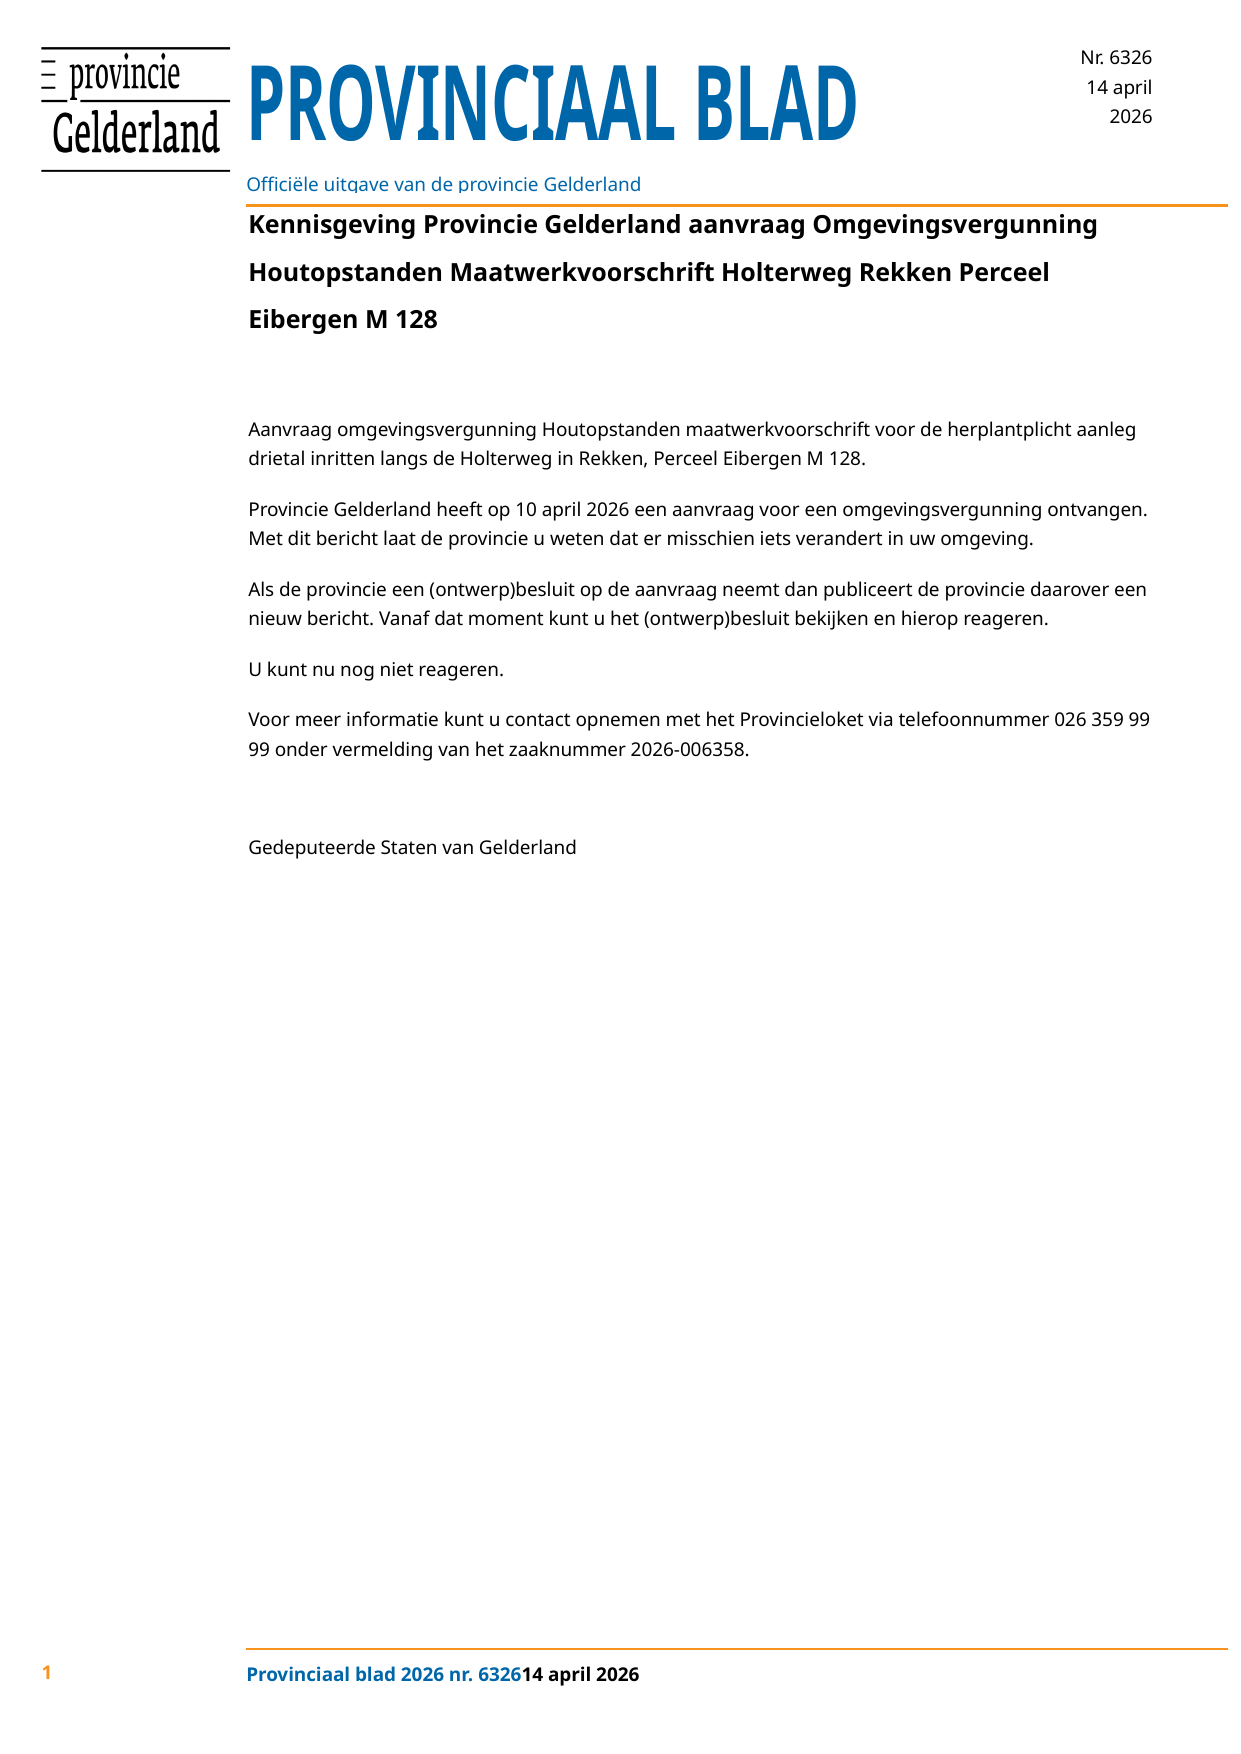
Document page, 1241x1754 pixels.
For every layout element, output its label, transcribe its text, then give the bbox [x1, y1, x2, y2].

picture [41, 47, 231, 172]
text Kennisgeving Provincie Gelderland aanvraag Omgevingsvergunning Houtopstanden Maatwerkvoorschrift Holterweg Rekken Perceel Eibergen M 128 [248, 207, 1152, 336]
text Gedeputeerde Staten van Gelderland [248, 834, 1152, 860]
text Aanvraag omgevingsvergunning Houtopstanden maatwerkvoorschrift voor de herplantplicht aanleg drietal inritten langs de Holterweg in Rekken, Perceel Eibergen M 128. [248, 416, 1152, 471]
text Voor meer informatie kunt u contact opnemen met het Provincieloket via telefoonnummer 026 359 99 99 onder vermelding van het zaaknummer 2026-006358. [248, 706, 1152, 762]
text Als de provincie een (ontwerp)besluit op de aanvraag neemt dan publiceert de provincie daarover een nieuw bericht. Vanaf dat moment kunt u het (ontwerp)besluit bekijken en hierop reageren. [248, 576, 1152, 631]
text Provincie Gelderland heeft op 10 april 2026 een aanvraag voor een omgevingsvergunning ontvangen. Met dit bericht laat de provincie u weten dat er misschien iets verandert in uw omgeving. [248, 496, 1152, 551]
text U kunt nu nog niet reageren. [248, 656, 1152, 682]
